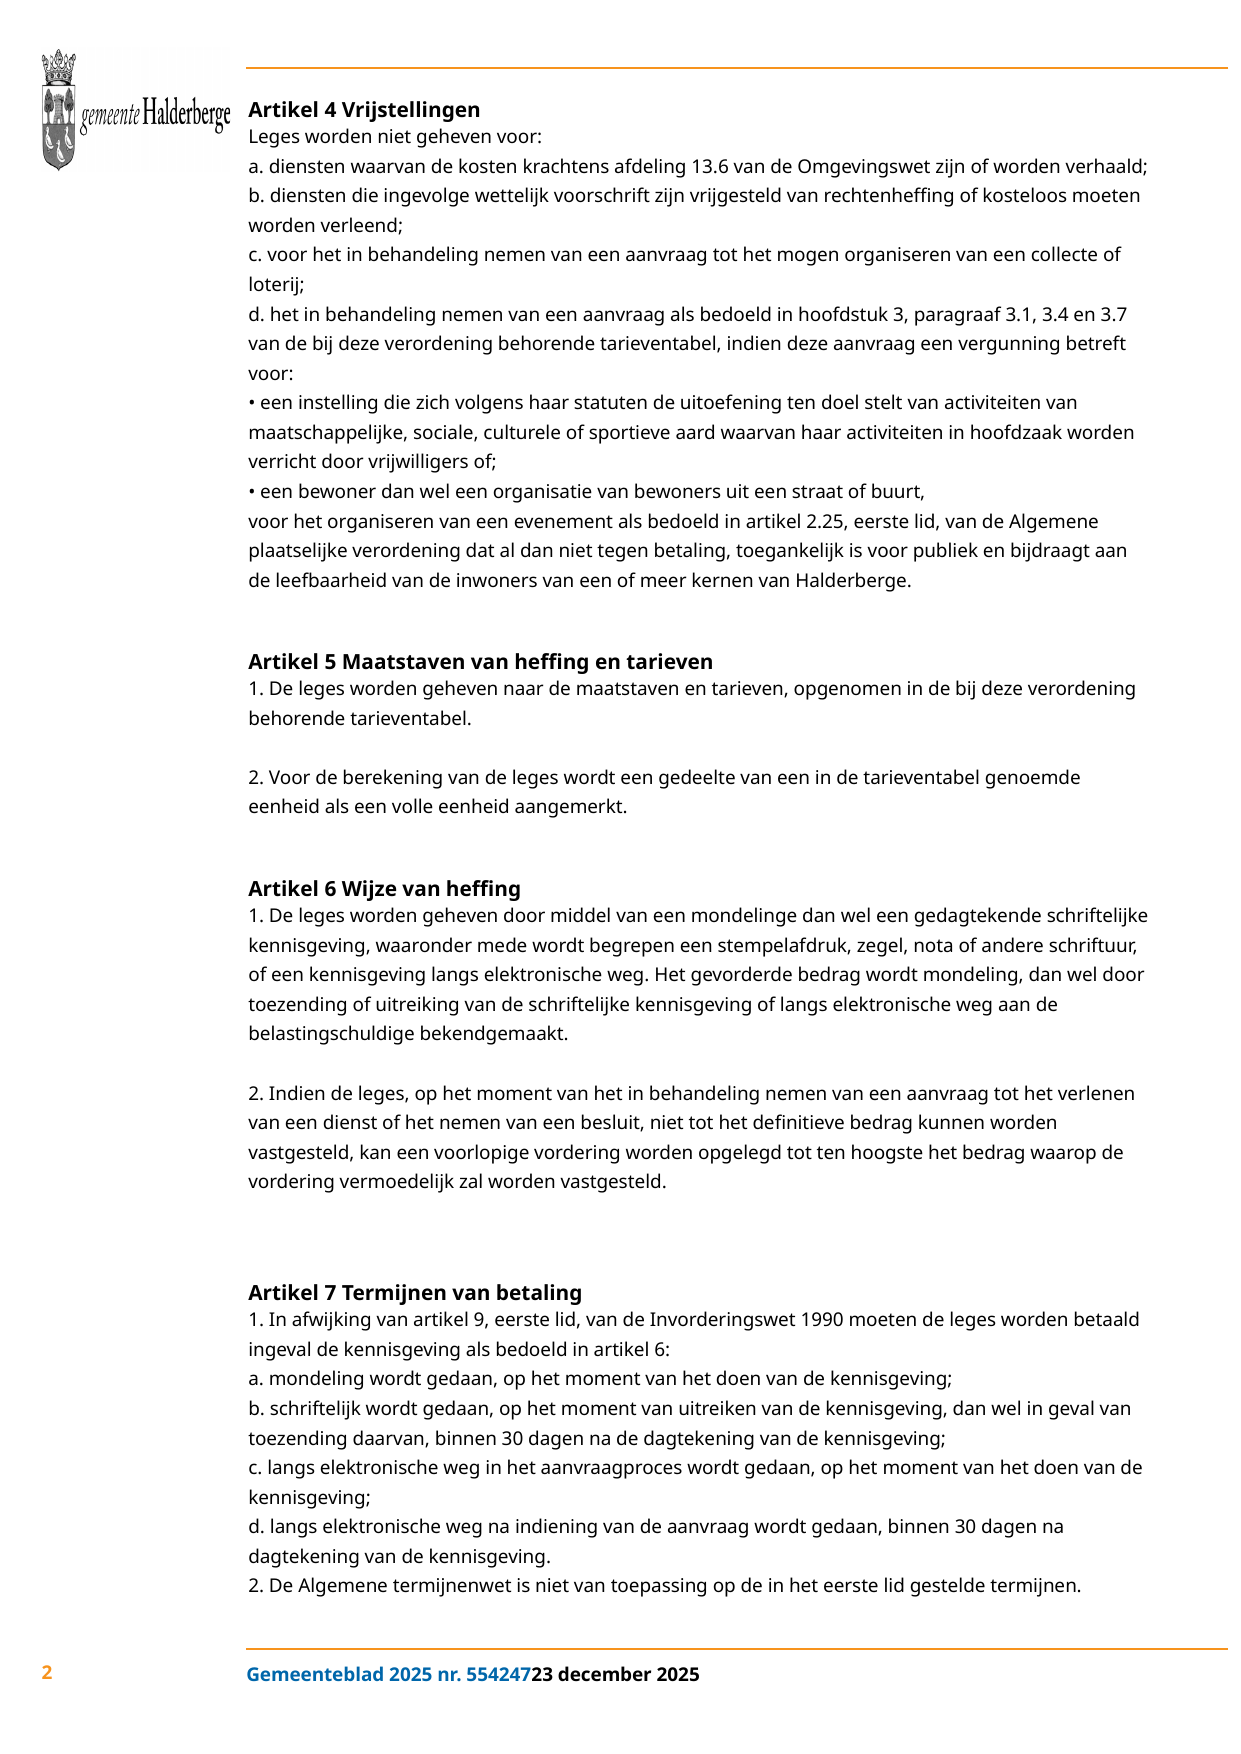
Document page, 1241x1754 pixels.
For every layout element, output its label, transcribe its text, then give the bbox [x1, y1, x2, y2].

text 1. De leges worden geheven door middel van een mondelinge dan wel een gedagtekende schriftelijke kennisgeving, waaronder mede wordt begrepen een stempelafdruk, zegel, nota of andere schriftuur, of een kennisgeving langs elektronische weg. Het gevorderde bedrag wordt mondeling, dan wel door toezending of uitreiking van de schriftelijke kennisgeving of langs elektronische weg aan de belastingschuldige bekendgemaakt. [248, 902, 1152, 1046]
text Artikel 5 Maatstaven van heffing en tarieven [248, 647, 1152, 675]
text c. langs elektronische weg in het aanvraagproces wordt gedaan, op het moment van het doen van de kennisgeving; [248, 1454, 1152, 1510]
text 2. Voor de berekening van de leges wordt een gedeelte van een in de tarieventabel genoemde eenheid als een volle eenheid aangemerkt. [248, 764, 1152, 819]
text Artikel 6 Wijze van heffing [248, 874, 1152, 902]
text • een bewoner dan wel een organisatie van bewoners uit een straat of buurt, [248, 478, 1152, 504]
text voor het organiseren van een evenement als bedoeld in artikel 2.25, eerste lid, van de Algemene plaatselijke verordening dat al dan niet tegen betaling, toegankelijk is voor publiek en bijdraagt aan de leefbaarheid van de inwoners van een of meer kernen van Halderberge. [248, 508, 1152, 593]
picture [41, 47, 231, 172]
text 2. De Algemene termijnenwet is niet van toepassing op de in het eerste lid gestelde termijnen. [248, 1573, 1152, 1598]
text 1. De leges worden geheven naar de maatstaven en tarieven, opgenomen in de bij deze verordening behorende tarieventabel. [248, 675, 1152, 731]
text Artikel 4 Vrijstellingen [248, 95, 1152, 123]
text b. schriftelijk wordt gedaan, op het moment van uitreiken van de kennisgeving, dan wel in geval van toezending daarvan, binnen 30 dagen na de dagtekening van de kennisgeving; [248, 1395, 1152, 1451]
text 2. Indien de leges, op het moment van het in behandeling nemen van een aanvraag tot het verlenen van een dienst of het nemen van een besluit, niet tot het definitieve bedrag kunnen worden vastgesteld, kan een voorlopige vordering worden opgelegd tot ten hoogste het bedrag waarop de vordering vermoedelijk zal worden vastgesteld. [248, 1080, 1152, 1194]
text b. diensten die ingevolge wettelijk voorschrift zijn vrijgesteld van rechtenheffing of kosteloos moeten worden verleend; [248, 182, 1152, 238]
text • een instelling die zich volgens haar statuten de uitoefening ten doel stelt van activiteiten van maatschappelijke, sociale, culturele of sportieve aard waarvan haar activiteiten in hoofdzaak worden verricht door vrijwilligers of; [248, 389, 1152, 474]
text d. langs elektronische weg na indiening van de aanvraag wordt gedaan, binnen 30 dagen na dagtekening van de kennisgeving. [248, 1513, 1152, 1569]
text 1. In afwijking van artikel 9, eerste lid, van de Invorderingswet 1990 moeten de leges worden betaald ingeval de kennisgeving als bedoeld in artikel 6: [248, 1306, 1152, 1362]
text Artikel 7 Termijnen van betaling [248, 1278, 1152, 1306]
text c. voor het in behandeling nemen van een aanvraag tot het mogen organiseren van een collecte of loterij; [248, 242, 1152, 297]
text Leges worden niet geheven voor: [248, 123, 1152, 149]
text a. diensten waarvan de kosten krachtens afdeling 13.6 van de Omgevingswet zijn of worden verhaald; [248, 153, 1152, 178]
text d. het in behandeling nemen van een aanvraag als bedoeld in hoofdstuk 3, paragraaf 3.1, 3.4 en 3.7 van de bij deze verordening behorende tarieventabel, indien deze aanvraag een vergunning betreft voor: [248, 301, 1152, 386]
text a. mondeling wordt gedaan, op het moment van het doen van de kennisgeving; [248, 1366, 1152, 1391]
